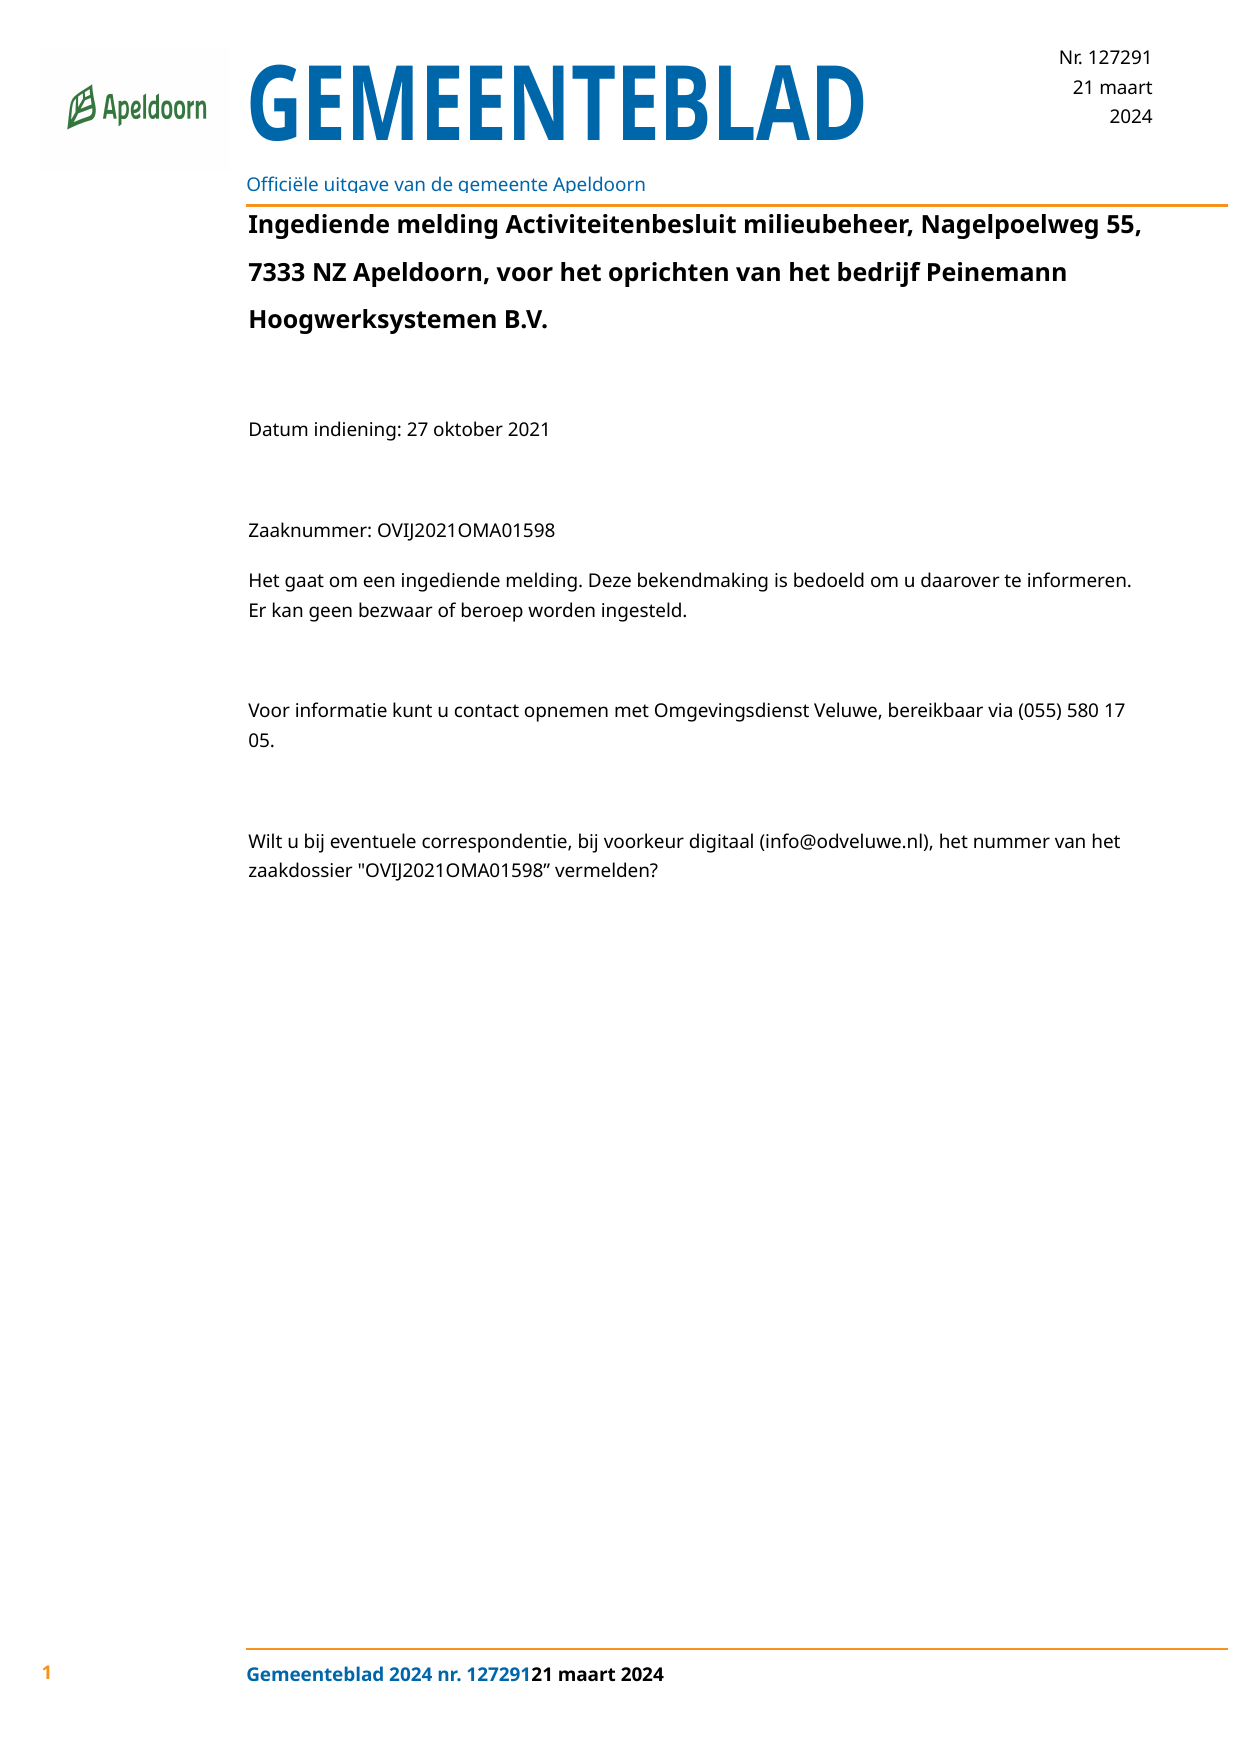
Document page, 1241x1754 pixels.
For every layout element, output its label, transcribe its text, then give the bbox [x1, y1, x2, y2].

text Voor informatie kunt u contact opnemen met Omgevingsdienst Veluwe, bereikbaar via (055) 580 17 05. [248, 698, 1152, 753]
picture [41, 47, 231, 172]
text Datum indiening: 27 oktober 2021 [248, 416, 1152, 442]
text Wilt u bij eventuele correspondentie, bij voorkeur digitaal (info@odveluwe.nl), het nummer van het zaakdossier "OVIJ2021OMA01598” vermelden? [248, 828, 1152, 883]
text Ingediende melding Activiteitenbesluit milieubeheer, Nagelpoelweg 55, 7333 NZ Apeldoorn, voor het oprichten van het bedrijf Peinemann Hoogwerksystemen B.V. [248, 207, 1152, 336]
text Zaaknummer: OVIJ2021OMA01598 [248, 517, 1152, 542]
text Het gaat om een ingediende melding. Deze bekendmaking is bedoeld om u daarover te informeren. Er kan geen bezwaar of beroep worden ingesteld. [248, 567, 1152, 622]
